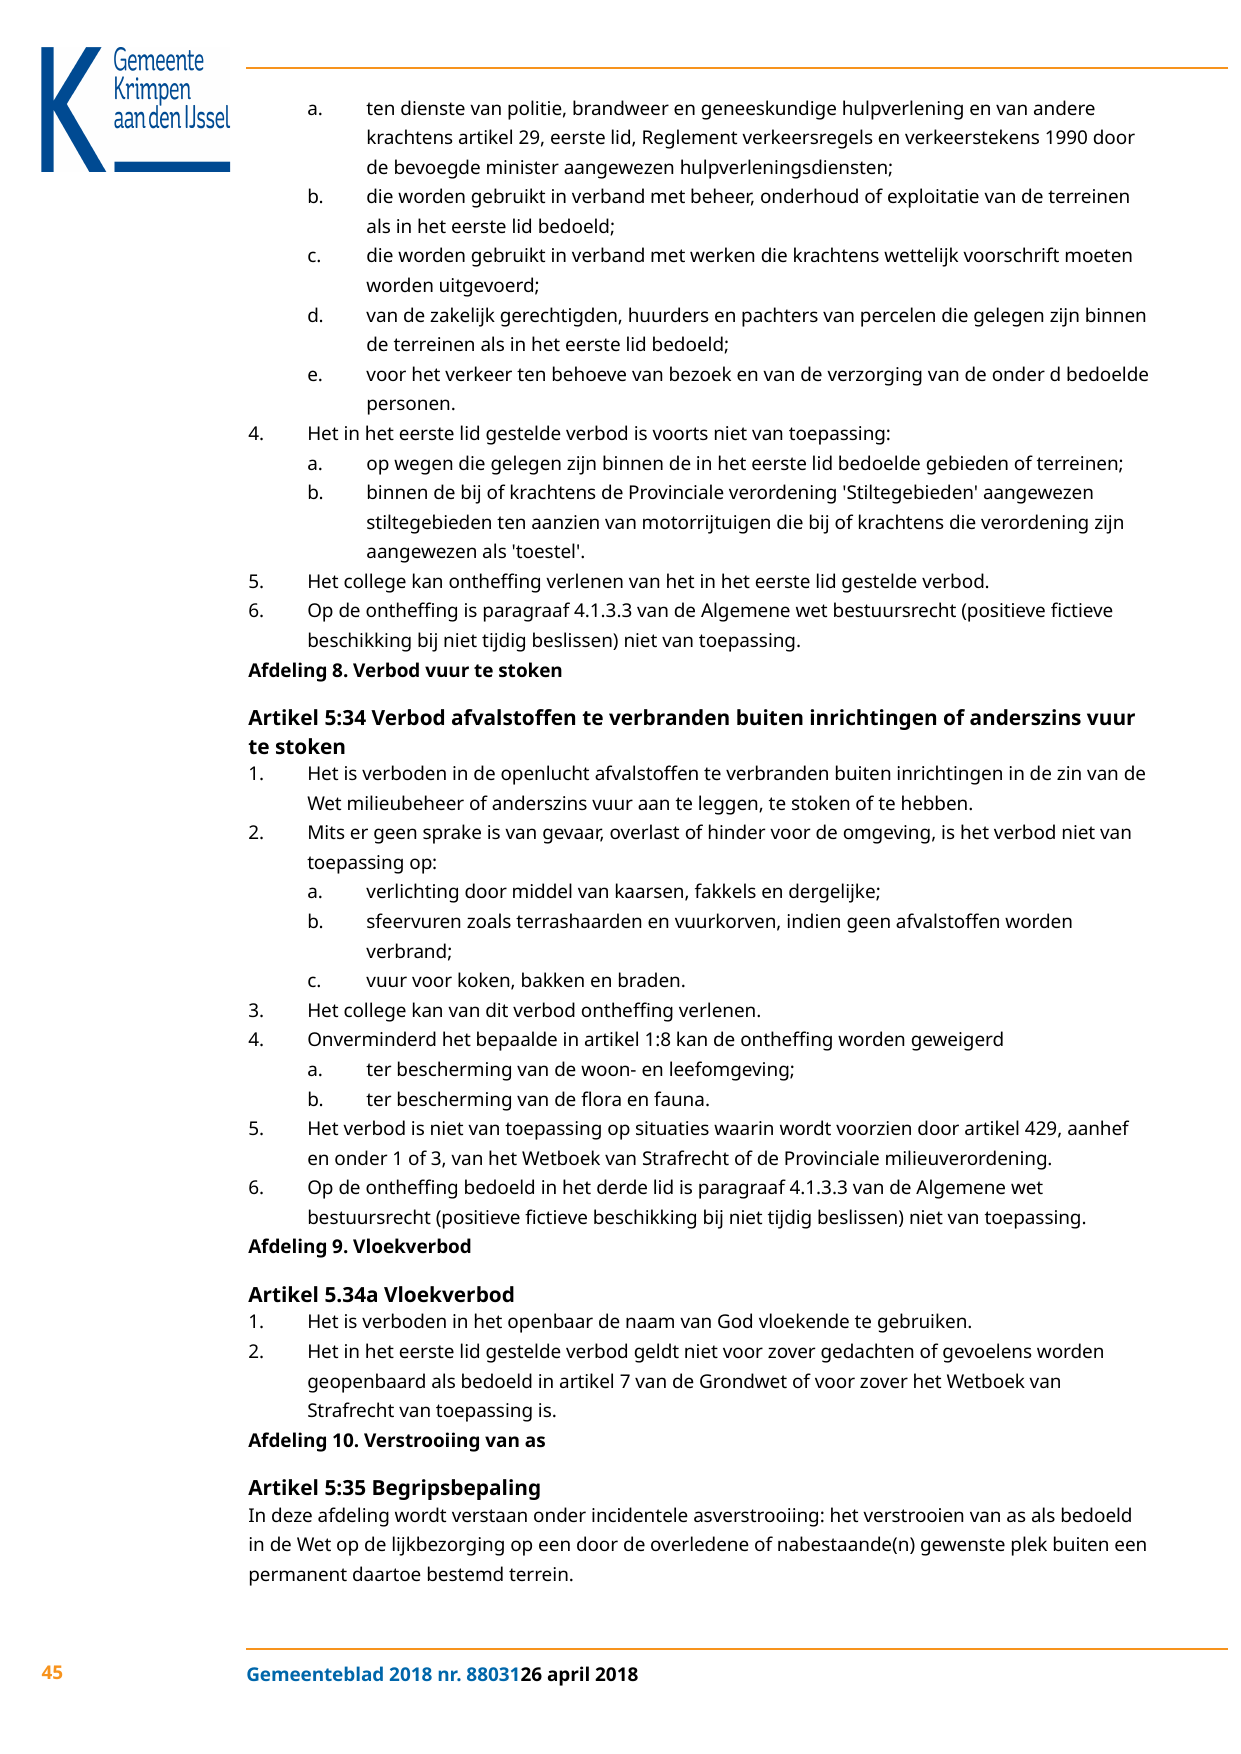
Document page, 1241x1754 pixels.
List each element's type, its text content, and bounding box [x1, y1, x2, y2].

list op wegen die gelegen zijn binnen de in het eerste lid bedoelde gebieden of terreinen; [307, 450, 1152, 476]
list ter bescherming van de woon- en leefomgeving; [307, 1056, 1152, 1082]
list verlichting door middel van kaarsen, fakkels en dergelijke; [307, 879, 1152, 904]
list Het is verboden in het openbaar de naam van God vloekende te gebruiken. [248, 1309, 1152, 1334]
list Het in het eerste lid gestelde verbod geldt niet voor zover gedachten of gevoelens worden geopenbaard als bedoeld in artikel 7 van de Grondwet of voor zover het Wetboek van Strafrecht van toepassing is. [248, 1338, 1152, 1423]
list Het in het eerste lid gestelde verbod is voorts niet van toepassing: [248, 420, 1152, 446]
text Afdeling 10. Verstrooiing van as [248, 1427, 1152, 1453]
list ten dienste van politie, brandweer en geneeskundige hulpverlening en van andere krachtens artikel 29, eerste lid, Reglement verkeersregels en verkeerstekens 1990 door de bevoegde minister aangewezen hulpverleningsdiensten; [307, 95, 1152, 180]
list die worden gebruikt in verband met beheer, onderhoud of exploitatie van de terreinen als in het eerste lid bedoeld; [307, 183, 1152, 239]
list Het college kan van dit verbod ontheffing verlenen. [248, 997, 1152, 1023]
list vuur voor koken, bakken en braden. [307, 967, 1152, 993]
list Het college kan ontheffing verlenen van het in het eerste lid gestelde verbod. [248, 568, 1152, 594]
list Het is verboden in de openlucht afvalstoffen te verbranden buiten inrichtingen in de zin van de Wet milieubeheer of anderszins vuur aan te leggen, te stoken of te hebben. [248, 760, 1152, 816]
text Afdeling 8. Verbod vuur te stoken [248, 657, 1152, 683]
list Het verbod is niet van toepassing op situaties waarin wordt voorzien door artikel 429, aanhef en onder 1 of 3, van het Wetboek van Strafrecht of de Provinciale milieuverordening. [248, 1115, 1152, 1171]
text Artikel 5.34a Vloekverbod [248, 1280, 1152, 1309]
list voor het verkeer ten behoeve van bezoek en van de verzorging van de onder d bedoelde personen. [307, 361, 1152, 416]
text Afdeling 9. Vloekverbod [248, 1234, 1152, 1259]
text Artikel 5:35 Begripsbepaling [248, 1473, 1152, 1502]
list van de zakelijk gerechtigden, huurders en pachters van percelen die gelegen zijn binnen de terreinen als in het eerste lid bedoeld; [307, 302, 1152, 357]
list binnen de bij of krachtens de Provinciale verordening 'Stiltegebieden' aangewezen stiltegebieden ten aanzien van motorrijtuigen die bij of krachtens die verordening zijn aangewezen als 'toestel'. [307, 479, 1152, 564]
list Mits er geen sprake is van gevaar, overlast of hinder voor de omgeving, is het verbod niet van toepassing op: [248, 819, 1152, 875]
list die worden gebruikt in verband met werken die krachtens wettelijk voorschrift moeten worden uitgevoerd; [307, 243, 1152, 298]
text Artikel 5:34 Verbod afvalstoffen te verbranden buiten inrichtingen of anderszins vuur te stoken [248, 703, 1152, 760]
picture [41, 47, 231, 172]
list Op de ontheffing is paragraaf 4.1.3.3 van de Algemene wet bestuursrecht (positieve fictieve beschikking bij niet tijdig beslissen) niet van toepassing. [248, 598, 1152, 653]
list ter bescherming van de flora en fauna. [307, 1086, 1152, 1111]
list Op de ontheffing bedoeld in het derde lid is paragraaf 4.1.3.3 van de Algemene wet bestuursrecht (positieve fictieve beschikking bij niet tijdig beslissen) niet van toepassing. [248, 1174, 1152, 1230]
list sfeervuren zoals terrashaarden en vuurkorven, indien geen afvalstoffen worden verbrand; [307, 908, 1152, 963]
list Onverminderd het bepaalde in artikel 1:8 kan de ontheffing worden geweigerd [248, 1027, 1152, 1052]
text In deze afdeling wordt verstaan onder incidentele asverstrooiing: het verstrooien van as als bedoeld in de Wet op de lijkbezorging op een door de overledene of nabestaande(n) gewenste plek buiten een permanent daartoe bestemd terrein. [248, 1502, 1152, 1587]
